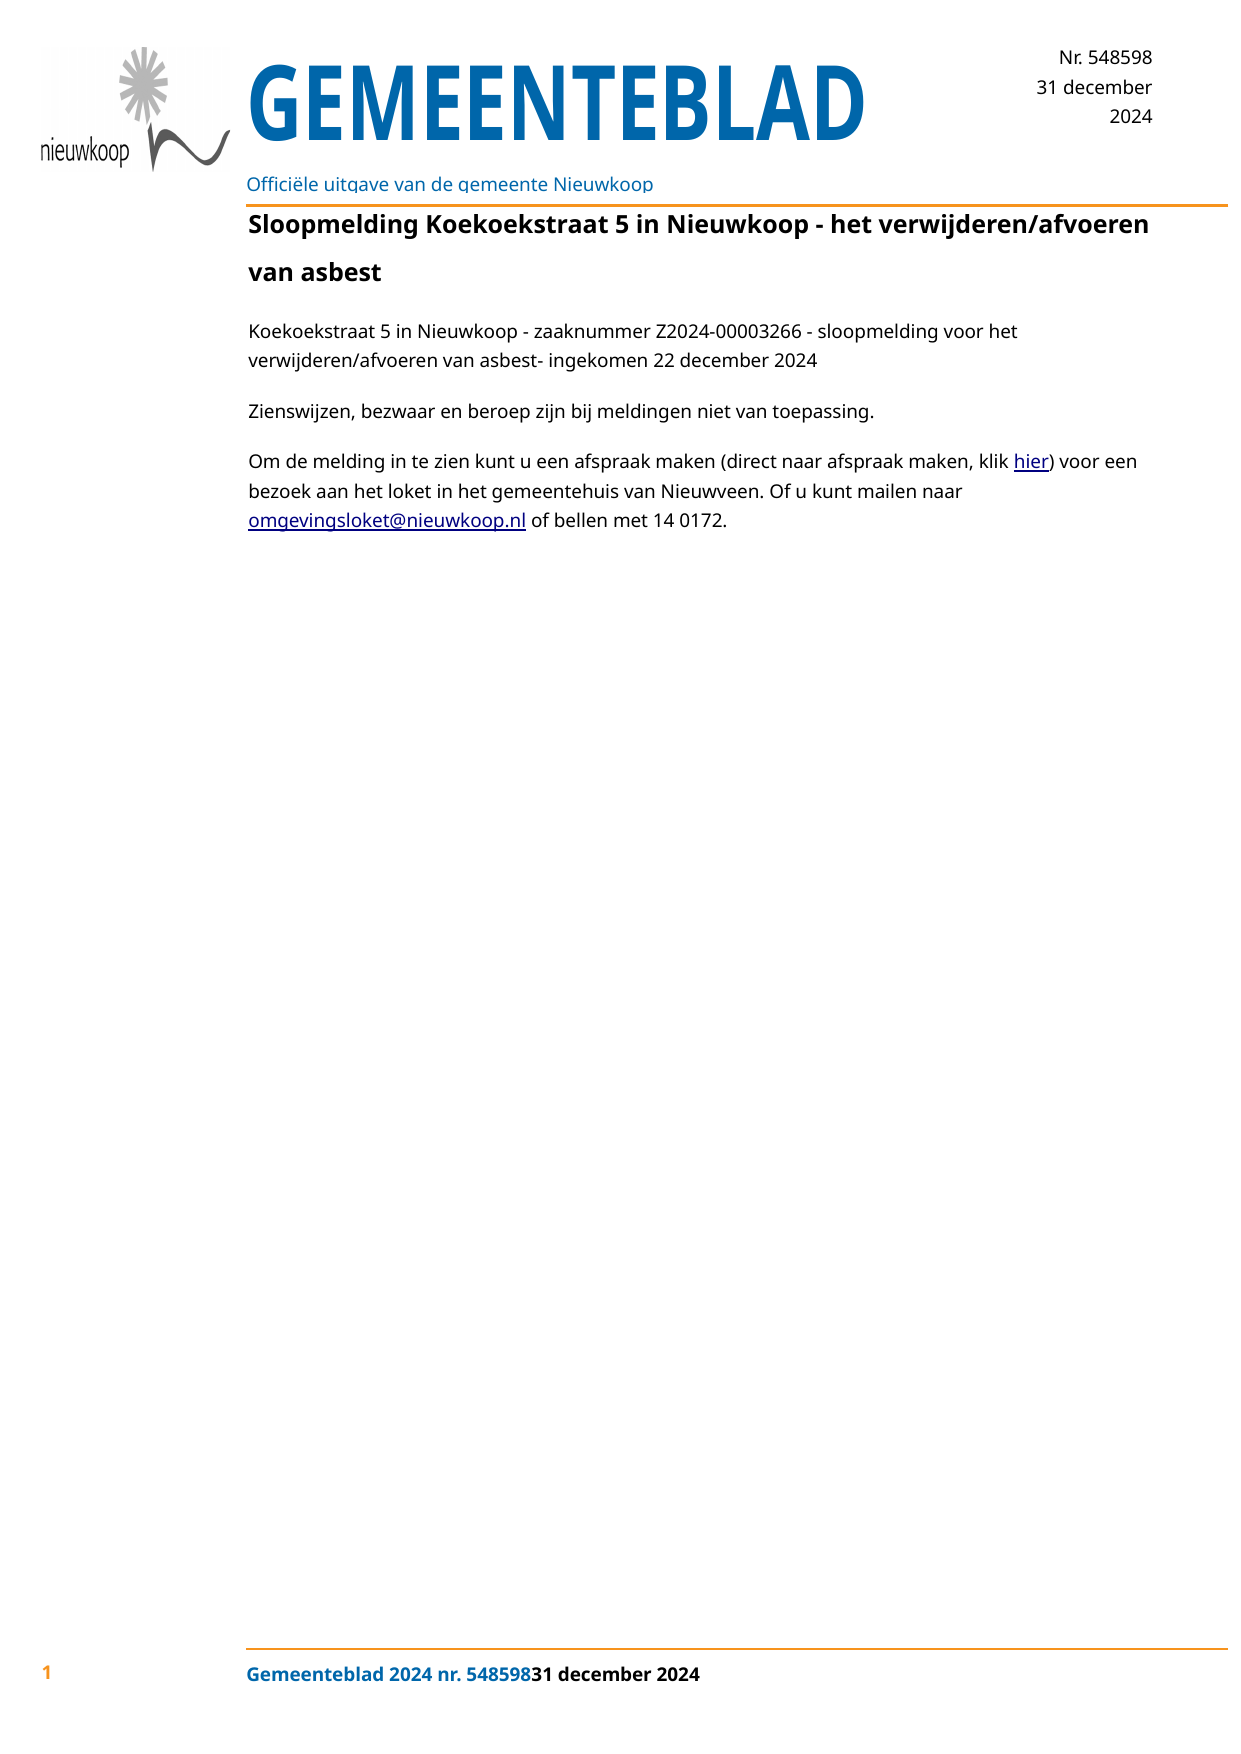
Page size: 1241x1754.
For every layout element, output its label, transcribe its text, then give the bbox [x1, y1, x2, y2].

text Koekoekstraat 5 in Nieuwkoop - zaaknummer Z2024-00003266 - sloopmelding voor het verwijderen/afvoeren van asbest- ingekomen 22 december 2024 [248, 318, 1152, 373]
text Sloopmelding Koekoekstraat 5 in Nieuwkoop - het verwijderen/afvoeren van asbest [248, 207, 1152, 288]
text Zienswijzen, bezwaar en beroep zijn bij meldingen niet van toepassing. [248, 398, 1152, 424]
picture [41, 47, 231, 172]
text Om de melding in te zien kunt u een afspraak maken (direct naar afspraak maken, klik hier) voor een bezoek aan het loket in het gemeentehuis van Nieuwveen. Of u kunt mailen naar omgevingsloket@nieuwkoop.nl of bellen met 14 0172. [248, 448, 1152, 533]
